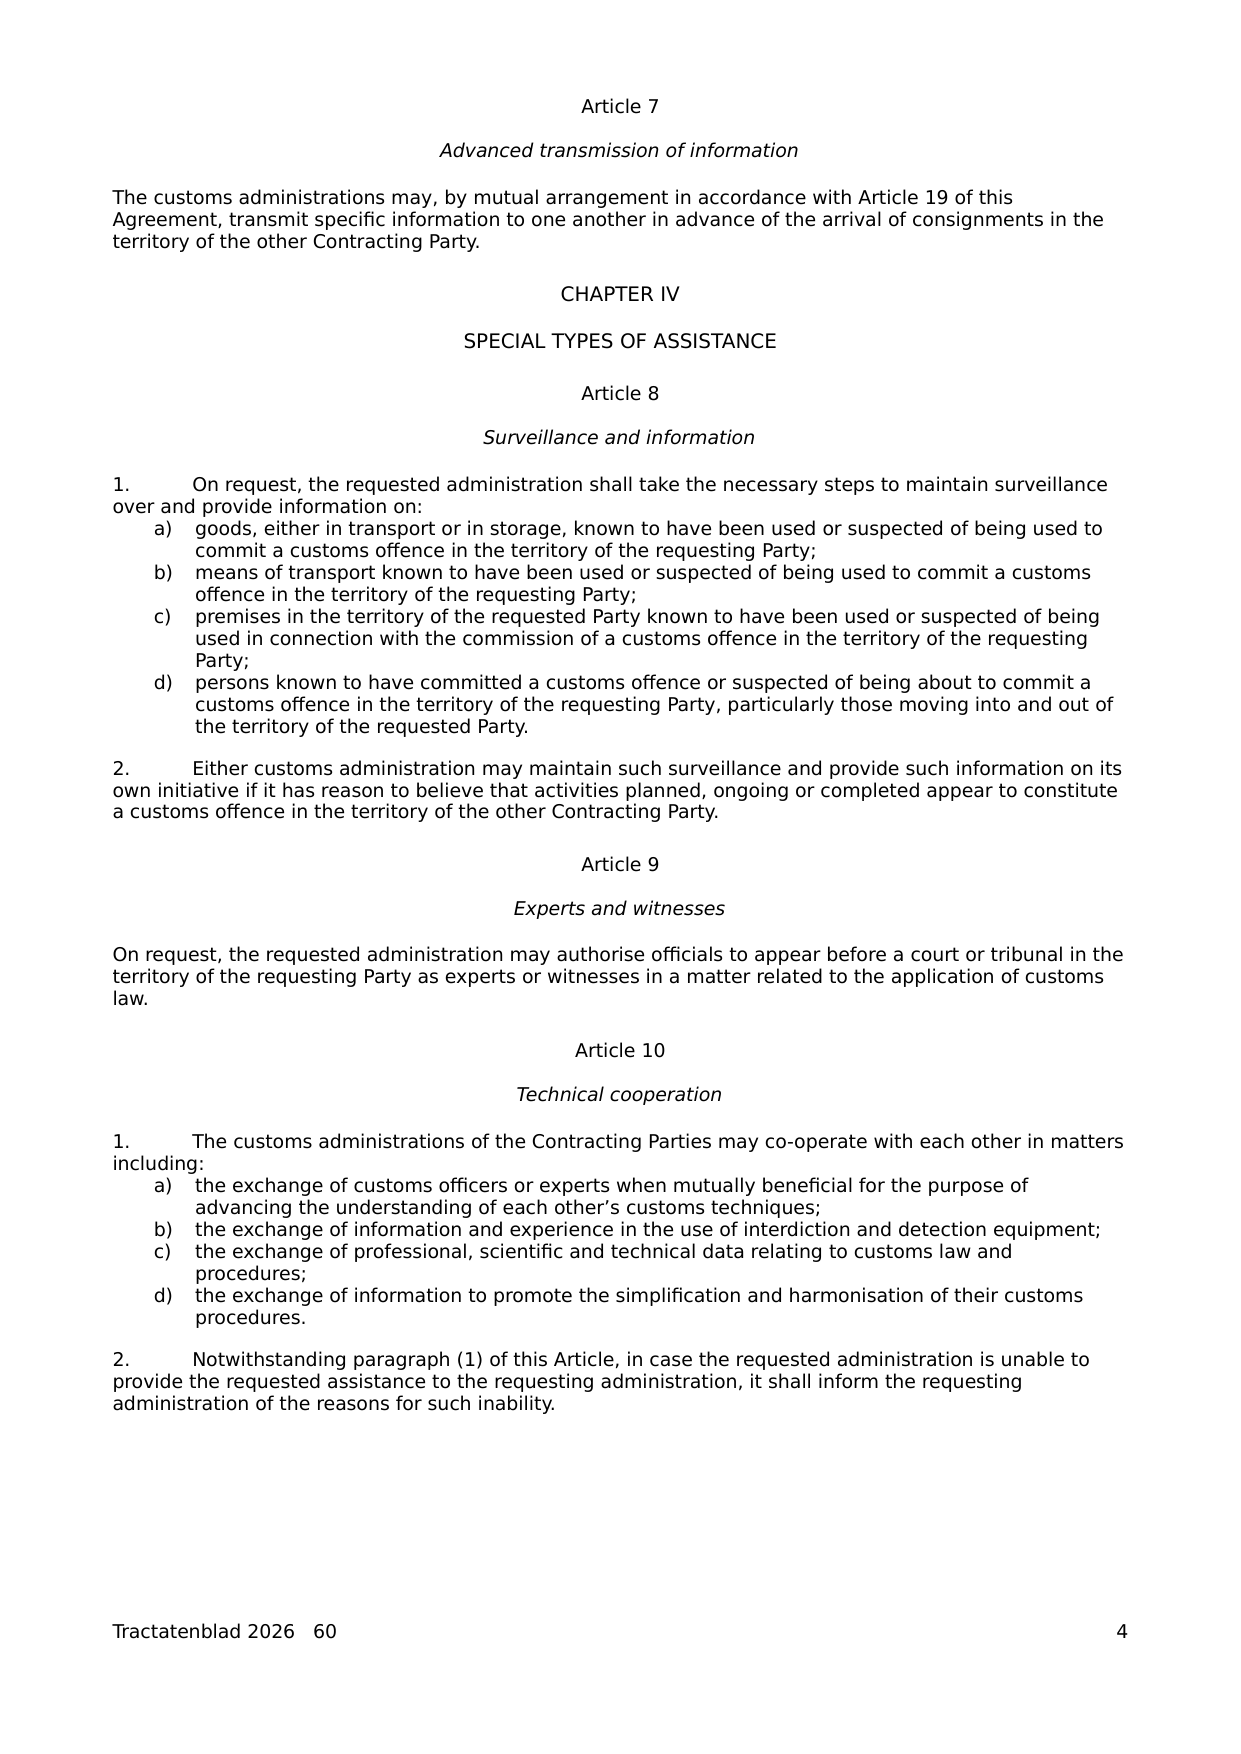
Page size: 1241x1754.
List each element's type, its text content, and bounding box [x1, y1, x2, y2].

text The customs administrations may, by mutual arrangement in accordance with Article 19 of this Agreement, transmit specific information to one another in advance of the arrival of consignments in the territory of the other Contracting Party. [112, 187, 1128, 253]
text a) goods, either in transport or in storage, known to have been used or suspected of being used to commit a customs offence in the territory of the requesting Party; [153, 518, 1128, 562]
text 2. Notwithstanding paragraph (1) of this Article, in case the requested administration is unable to provide the requested assistance to the requesting administration, it shall inform the requesting administration of the reasons for such inability. [112, 1349, 1128, 1415]
text d) persons known to have committed a customs offence or suspected of being about to commit a customs offence in the territory of the requesting Party, particularly those moving into and out of the territory of the requested Party. [153, 672, 1128, 737]
subtitle Article 7 Advanced transmission of information [112, 96, 1128, 162]
text On request, the requested administration may authorise officials to appear before a court or tribunal in the territory of the requesting Party as experts or witnesses in a matter related to the application of customs law. [112, 944, 1128, 1010]
text b) means of transport known to have been used or suspected of being used to commit a customs offence in the territory of the requesting Party; [153, 562, 1128, 606]
subtitle Article 10 Technical cooperation [112, 1040, 1128, 1106]
subtitle CHAPTER IV SPECIAL TYPES OF ASSISTANCE [112, 283, 1128, 353]
text a) the exchange of customs officers or experts when mutually beneficial for the purpose of advancing the understanding of each other’s customs techniques; [153, 1175, 1128, 1219]
text b) the exchange of information and experience in the use of interdiction and detection equipment; [153, 1219, 1128, 1241]
text 2. Either customs administration may maintain such surveillance and provide such information on its own initiative if it has reason to believe that activities planned, ongoing or completed appear to constitute a customs offence in the territory of the other Contracting Party. [112, 757, 1128, 823]
subtitle Article 8 Surveillance and information [112, 383, 1128, 449]
text 1. The customs administrations of the Contracting Parties may co-operate with each other in matters including: [112, 1131, 1128, 1175]
text c) the exchange of professional, scientific and technical data relating to customs law and procedures; [153, 1241, 1128, 1285]
text c) premises in the territory of the requested Party known to have been used or suspected of being used in connection with the commission of a customs offence in the territory of the requesting Party; [153, 606, 1128, 672]
subtitle Article 9 Experts and witnesses [112, 853, 1128, 919]
text d) the exchange of information to promote the simplification and harmonisation of their customs procedures. [153, 1285, 1128, 1329]
text 1. On request, the requested administration shall take the necessary steps to maintain surveillance over and provide information on: [112, 474, 1128, 518]
